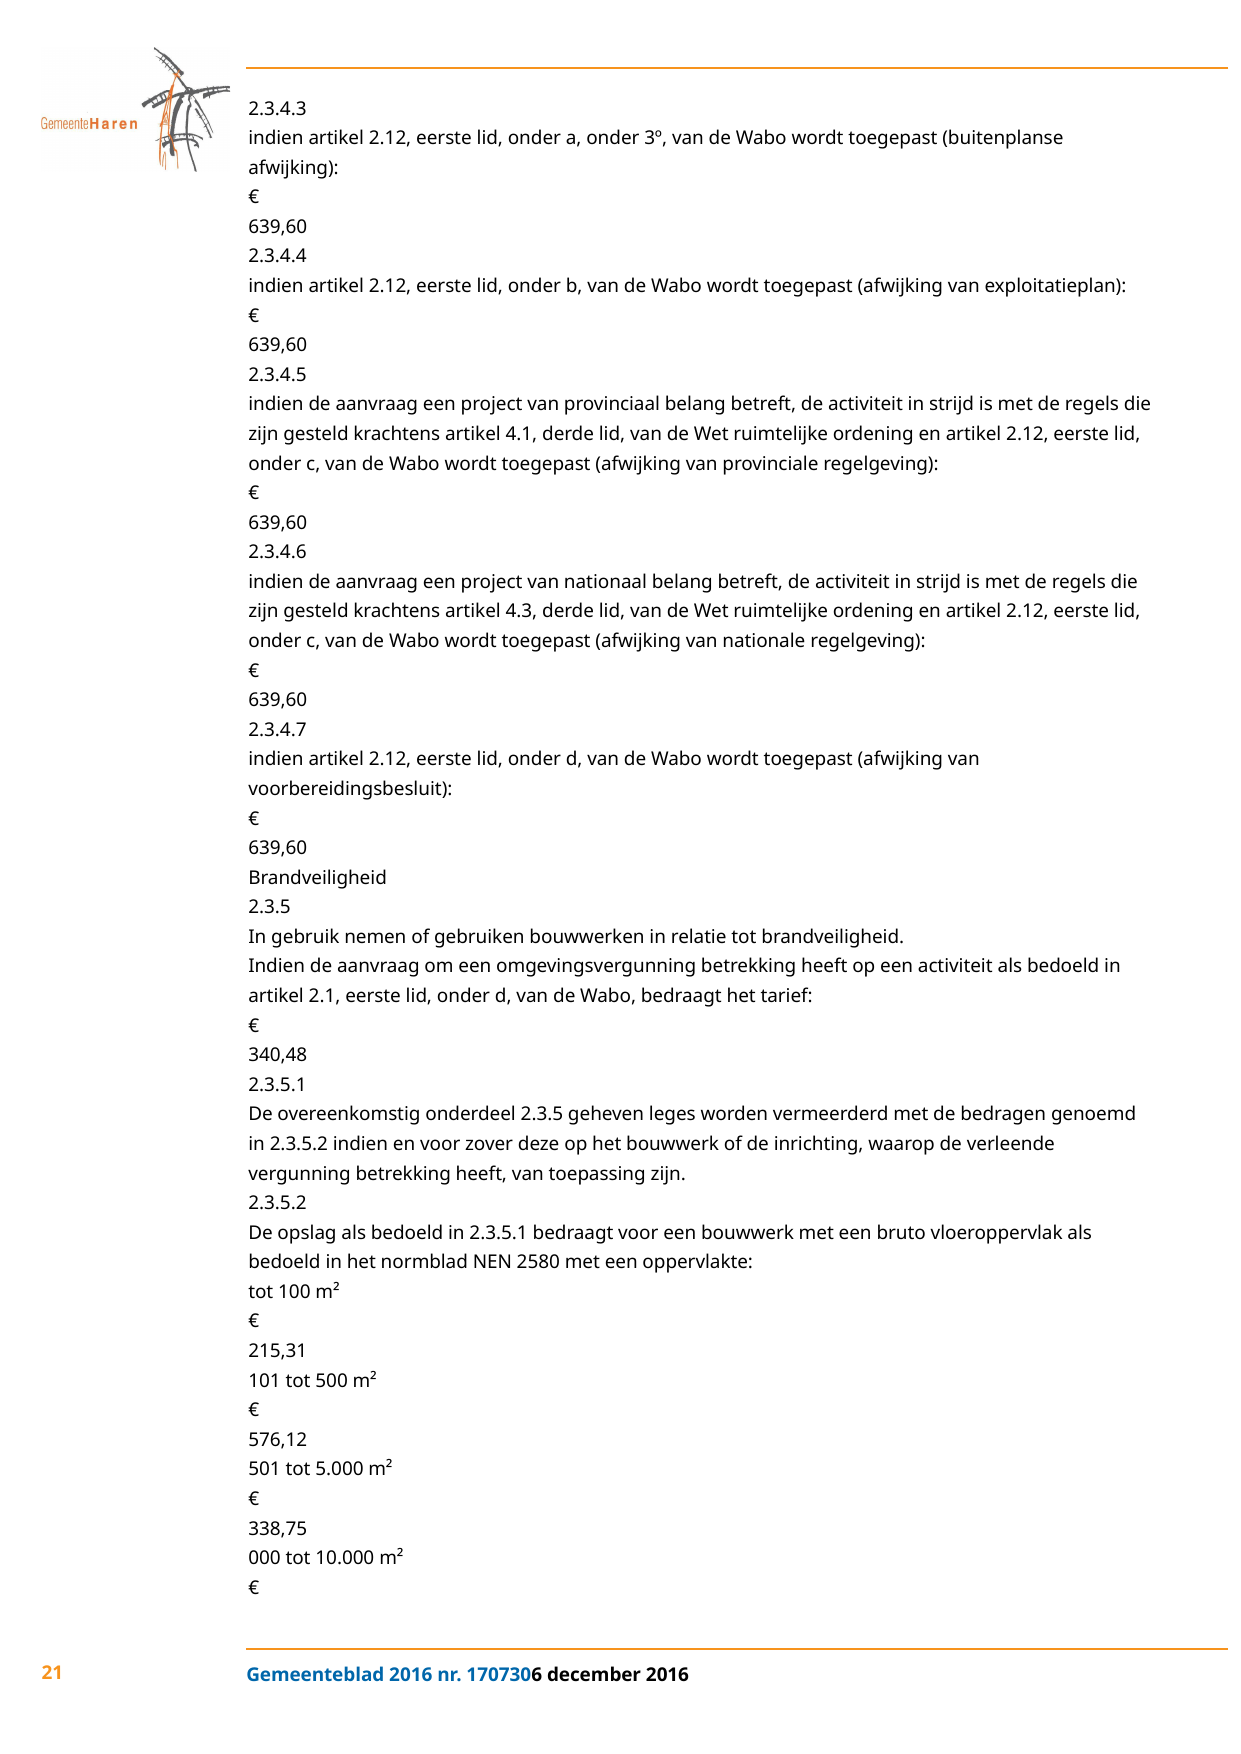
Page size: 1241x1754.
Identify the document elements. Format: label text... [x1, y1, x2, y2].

text Indien de aanvraag om een omgevingsvergunning betrekking heeft op een activiteit als bedoeld in artikel 2.1, eerste lid, onder d, van de Wabo, bedraagt het tarief: [248, 953, 1152, 1008]
text € [248, 1308, 1152, 1333]
text 340,48 [248, 1041, 1152, 1067]
text tot 100 m² [248, 1278, 1152, 1304]
text indien artikel 2.12, eerste lid, onder a, onder 3º, van de Wabo wordt toegepast (buitenplanse afwijking): [248, 124, 1152, 180]
text Brandveiligheid [248, 864, 1152, 890]
text 000 tot 10.000 m² [248, 1544, 1152, 1570]
text 215,31 [248, 1337, 1152, 1363]
text 2.3.5.2 [248, 1189, 1152, 1215]
text 501 tot 5.000 m² [248, 1456, 1152, 1481]
text 2.3.4.4 [248, 243, 1152, 268]
text € [248, 183, 1152, 209]
text 2.3.4.7 [248, 716, 1152, 742]
text € [248, 1574, 1152, 1600]
text 2.3.4.6 [248, 538, 1152, 564]
text 338,75 [248, 1515, 1152, 1541]
text € [248, 1485, 1152, 1511]
text indien de aanvraag een project van nationaal belang betreft, de activiteit in strijd is met de regels die zijn gesteld krachtens artikel 4.3, derde lid, van de Wet ruimtelijke ordening en artikel 2.12, eerste lid, onder c, van de Wabo wordt toegepast (afwijking van nationale regelgeving): [248, 568, 1152, 653]
text De overeenkomstig onderdeel 2.3.5 geheven leges worden vermeerderd met de bedragen genoemd in 2.3.5.2 indien en voor zover deze op het bouwwerk of de inrichting, waarop de verleende vergunning betrekking heeft, van toepassing zijn. [248, 1101, 1152, 1186]
text 2.3.4.5 [248, 361, 1152, 387]
text € [248, 1396, 1152, 1422]
text 2.3.4.3 [248, 95, 1152, 121]
text 101 tot 500 m² [248, 1367, 1152, 1393]
text indien artikel 2.12, eerste lid, onder d, van de Wabo wordt toegepast (afwijking van voorbereidingsbesluit): [248, 746, 1152, 801]
picture [41, 47, 231, 172]
text 2.3.5.1 [248, 1071, 1152, 1097]
text 2.3.5 [248, 893, 1152, 919]
text € [248, 1012, 1152, 1038]
text In gebruik nemen of gebruiken bouwwerken in relatie tot brandveiligheid. [248, 923, 1152, 949]
text € [248, 805, 1152, 831]
text 639,60 [248, 686, 1152, 712]
text indien artikel 2.12, eerste lid, onder b, van de Wabo wordt toegepast (afwijking van exploitatieplan): [248, 272, 1152, 298]
text € [248, 302, 1152, 328]
text € [248, 657, 1152, 683]
text indien de aanvraag een project van provinciaal belang betreft, de activiteit in strijd is met de regels die zijn gesteld krachtens artikel 4.1, derde lid, van de Wet ruimtelijke ordening en artikel 2.12, eerste lid, onder c, van de Wabo wordt toegepast (afwijking van provinciale regelgeving): [248, 391, 1152, 476]
text € [248, 479, 1152, 505]
text 639,60 [248, 509, 1152, 535]
text 576,12 [248, 1426, 1152, 1452]
text 639,60 [248, 834, 1152, 860]
text De opslag als bedoeld in 2.3.5.1 bedraagt voor een bouwwerk met een bruto vloeroppervlak als bedoeld in het normblad NEN 2580 met een oppervlakte: [248, 1219, 1152, 1274]
text 639,60 [248, 331, 1152, 357]
text 639,60 [248, 213, 1152, 239]
